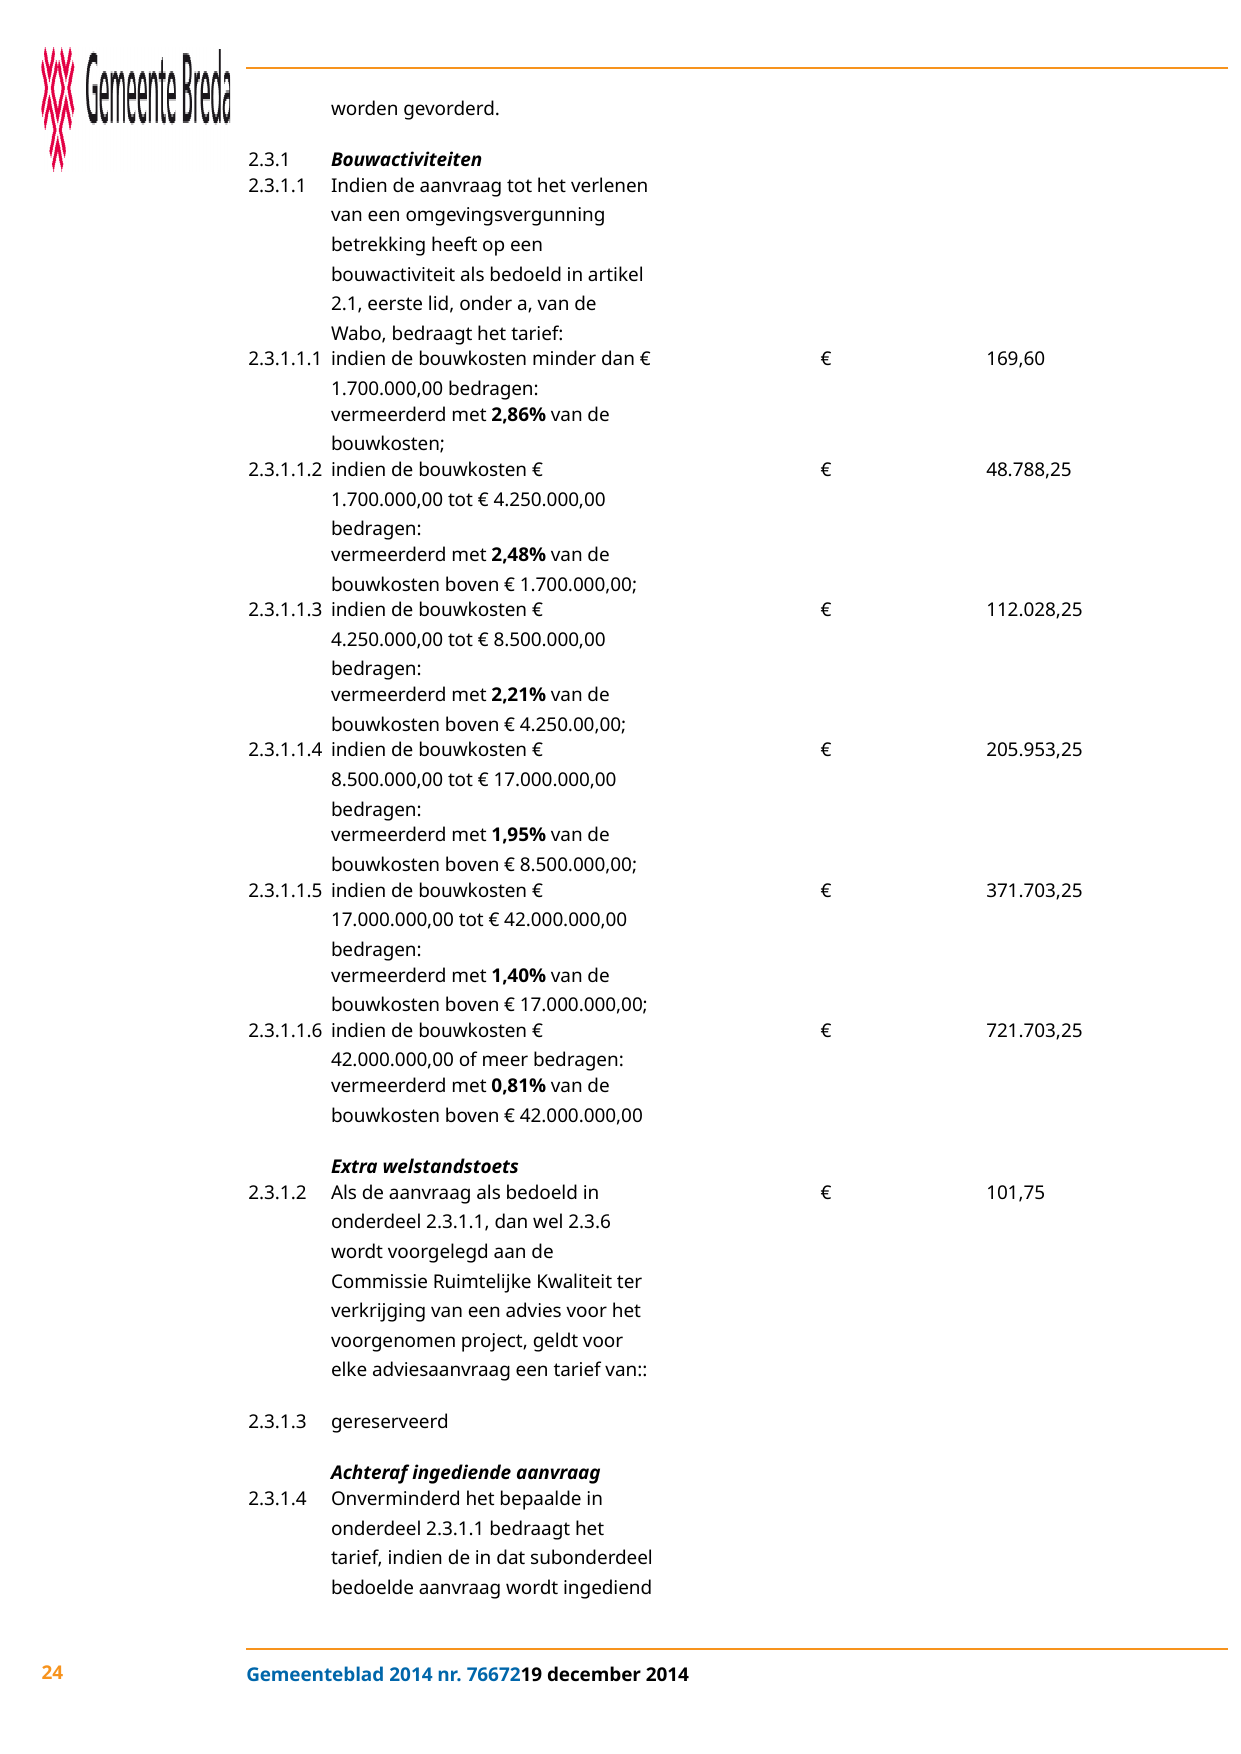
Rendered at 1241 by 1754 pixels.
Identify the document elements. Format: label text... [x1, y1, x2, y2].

table_cell [248, 121, 331, 146]
table_cell [655, 121, 820, 146]
table_cell vermeerderd met 1,40% van de bouwkosten boven € 17.000.000,00; [331, 962, 655, 1017]
table_cell [655, 596, 820, 681]
table_cell [655, 541, 820, 596]
table_cell 112.028,25 [986, 596, 1152, 681]
table_cell [655, 1408, 820, 1434]
table_cell € [820, 346, 986, 401]
table_cell [820, 1485, 986, 1600]
table_cell 2.3.1.1.4 [248, 737, 331, 822]
table_cell Indien de aanvraag tot het verlenen van een omgevingsvergunning betrekking heeft op een bouwactiviteit als bedoeld in artikel 2.1, eerste lid, onder a, van de Wabo, bedraagt het tarief: [331, 172, 655, 346]
table_header [986, 95, 1152, 121]
table_cell [331, 1434, 655, 1459]
table_cell € [820, 456, 986, 541]
table_cell vermeerderd met 2,21% van de bouwkosten boven € 4.250.00,00; [331, 681, 655, 737]
table_cell Als de aanvraag als bedoeld in onderdeel 2.3.1.1, dan wel 2.3.6 wordt voorgelegd aan de Commissie Ruimtelijke Kwaliteit ter verkrijging van een advies voor het voorgenomen project, geldt voor elke adviesaanvraag een tarief van:: [331, 1179, 655, 1382]
table_cell Onverminderd het bepaalde in onderdeel 2.3.1.1 bedraagt het tarief, indien de in dat subonderdeel bedoelde aanvraag wordt ingediend [331, 1485, 655, 1600]
table_cell [248, 1460, 331, 1485]
table_cell Achteraf ingediende aanvraag [331, 1460, 655, 1485]
table_cell [820, 1460, 986, 1485]
table_cell [986, 1434, 1152, 1459]
table_cell [655, 681, 820, 737]
table_cell [248, 1383, 331, 1408]
table_cell [655, 822, 820, 877]
table_cell Bouwactiviteiten [331, 146, 655, 172]
table_cell [331, 121, 655, 146]
table_cell [986, 1485, 1152, 1600]
table_cell [986, 1460, 1152, 1485]
table_header [248, 95, 331, 121]
table_cell [248, 401, 331, 456]
table_cell 48.788,25 [986, 456, 1152, 541]
table_cell [820, 962, 986, 1017]
table_cell [986, 1154, 1152, 1179]
table_cell vermeerderd met 0,81% van de bouwkosten boven € 42.000.000,00 [331, 1073, 655, 1128]
table_cell 2.3.1.1.3 [248, 596, 331, 681]
table_cell [986, 172, 1152, 346]
table_cell [820, 121, 986, 146]
table_header worden gevorderd. [331, 95, 655, 121]
table_cell [820, 1128, 986, 1153]
table_cell [655, 146, 820, 172]
table_cell [820, 1383, 986, 1408]
table_cell 169,60 [986, 346, 1152, 401]
table_cell [820, 1154, 986, 1179]
table_cell [248, 1154, 331, 1179]
table_cell [248, 962, 331, 1017]
table_cell [248, 681, 331, 737]
table_cell [820, 401, 986, 456]
table_cell [820, 822, 986, 877]
table_cell [820, 1408, 986, 1434]
table_cell [820, 541, 986, 596]
table_cell 371.703,25 [986, 877, 1152, 962]
table_cell 2.3.1.4 [248, 1485, 331, 1600]
table_cell vermeerderd met 2,48% van de bouwkosten boven € 1.700.000,00; [331, 541, 655, 596]
table_cell [655, 401, 820, 456]
table_cell € [820, 877, 986, 962]
table_cell [655, 737, 820, 822]
table_cell [986, 401, 1152, 456]
table_cell Extra welstandstoets [331, 1154, 655, 1179]
table_cell 2.3.1.1 [248, 172, 331, 346]
table_cell [248, 1434, 331, 1459]
table_cell [655, 1434, 820, 1459]
table_cell [655, 1383, 820, 1408]
table_cell [331, 1128, 655, 1153]
table_cell indien de bouwkosten € 17.000.000,00 tot € 42.000.000,00 bedragen: [331, 877, 655, 962]
table_cell [986, 962, 1152, 1017]
table_cell [331, 1383, 655, 1408]
table_cell 2.3.1.1.1 [248, 346, 331, 401]
table_cell [820, 681, 986, 737]
table_cell € [820, 1179, 986, 1382]
table_cell [986, 121, 1152, 146]
table_cell [986, 681, 1152, 737]
table_cell [248, 1128, 331, 1153]
table_cell 2.3.1 [248, 146, 331, 172]
table_cell indien de bouwkosten € 42.000.000,00 of meer bedragen: [331, 1017, 655, 1072]
table_cell [655, 1073, 820, 1128]
table_cell vermeerderd met 2,86% van de bouwkosten; [331, 401, 655, 456]
table_cell [248, 822, 331, 877]
table_cell [248, 541, 331, 596]
table_cell [655, 346, 820, 401]
table_cell [820, 172, 986, 346]
table_cell 2.3.1.1.5 [248, 877, 331, 962]
table_cell [655, 1460, 820, 1485]
table_cell indien de bouwkosten minder dan € 1.700.000,00 bedragen: [331, 346, 655, 401]
table_cell vermeerderd met 1,95% van de bouwkosten boven € 8.500.000,00; [331, 822, 655, 877]
table_cell € [820, 737, 986, 822]
table_header [655, 95, 820, 121]
table_cell 2.3.1.1.2 [248, 456, 331, 541]
table_cell indien de bouwkosten € 1.700.000,00 tot € 4.250.000,00 bedragen: [331, 456, 655, 541]
table_cell gereserveerd [331, 1408, 655, 1434]
table_cell [986, 1073, 1152, 1128]
table_cell [986, 146, 1152, 172]
table_header [820, 95, 986, 121]
table_cell [655, 962, 820, 1017]
table_cell 101,75 [986, 1179, 1152, 1382]
table_cell € [820, 596, 986, 681]
table_cell [655, 1154, 820, 1179]
table_cell [248, 1073, 331, 1128]
table_cell [655, 1017, 820, 1072]
table_cell [655, 172, 820, 346]
table_cell 721.703,25 [986, 1017, 1152, 1072]
table_cell 2.3.1.2 [248, 1179, 331, 1382]
table_cell [655, 456, 820, 541]
table_cell € [820, 1017, 986, 1072]
table_cell [820, 1073, 986, 1128]
table_cell [655, 1485, 820, 1600]
table_cell [655, 1128, 820, 1153]
table_cell [986, 1408, 1152, 1434]
table_cell [820, 146, 986, 172]
table_cell [820, 1434, 986, 1459]
table_cell [655, 877, 820, 962]
table_cell 205.953,25 [986, 737, 1152, 822]
table_cell 2.3.1.3 [248, 1408, 331, 1434]
table_cell indien de bouwkosten € 8.500.000,00 tot € 17.000.000,00 bedragen: [331, 737, 655, 822]
table_cell [986, 541, 1152, 596]
table_cell [986, 1128, 1152, 1153]
table_cell indien de bouwkosten € 4.250.000,00 tot € 8.500.000,00 bedragen: [331, 596, 655, 681]
picture [41, 47, 231, 172]
table_cell [986, 1383, 1152, 1408]
table_cell [655, 1179, 820, 1382]
table_cell [986, 822, 1152, 877]
table_cell 2.3.1.1.6 [248, 1017, 331, 1072]
